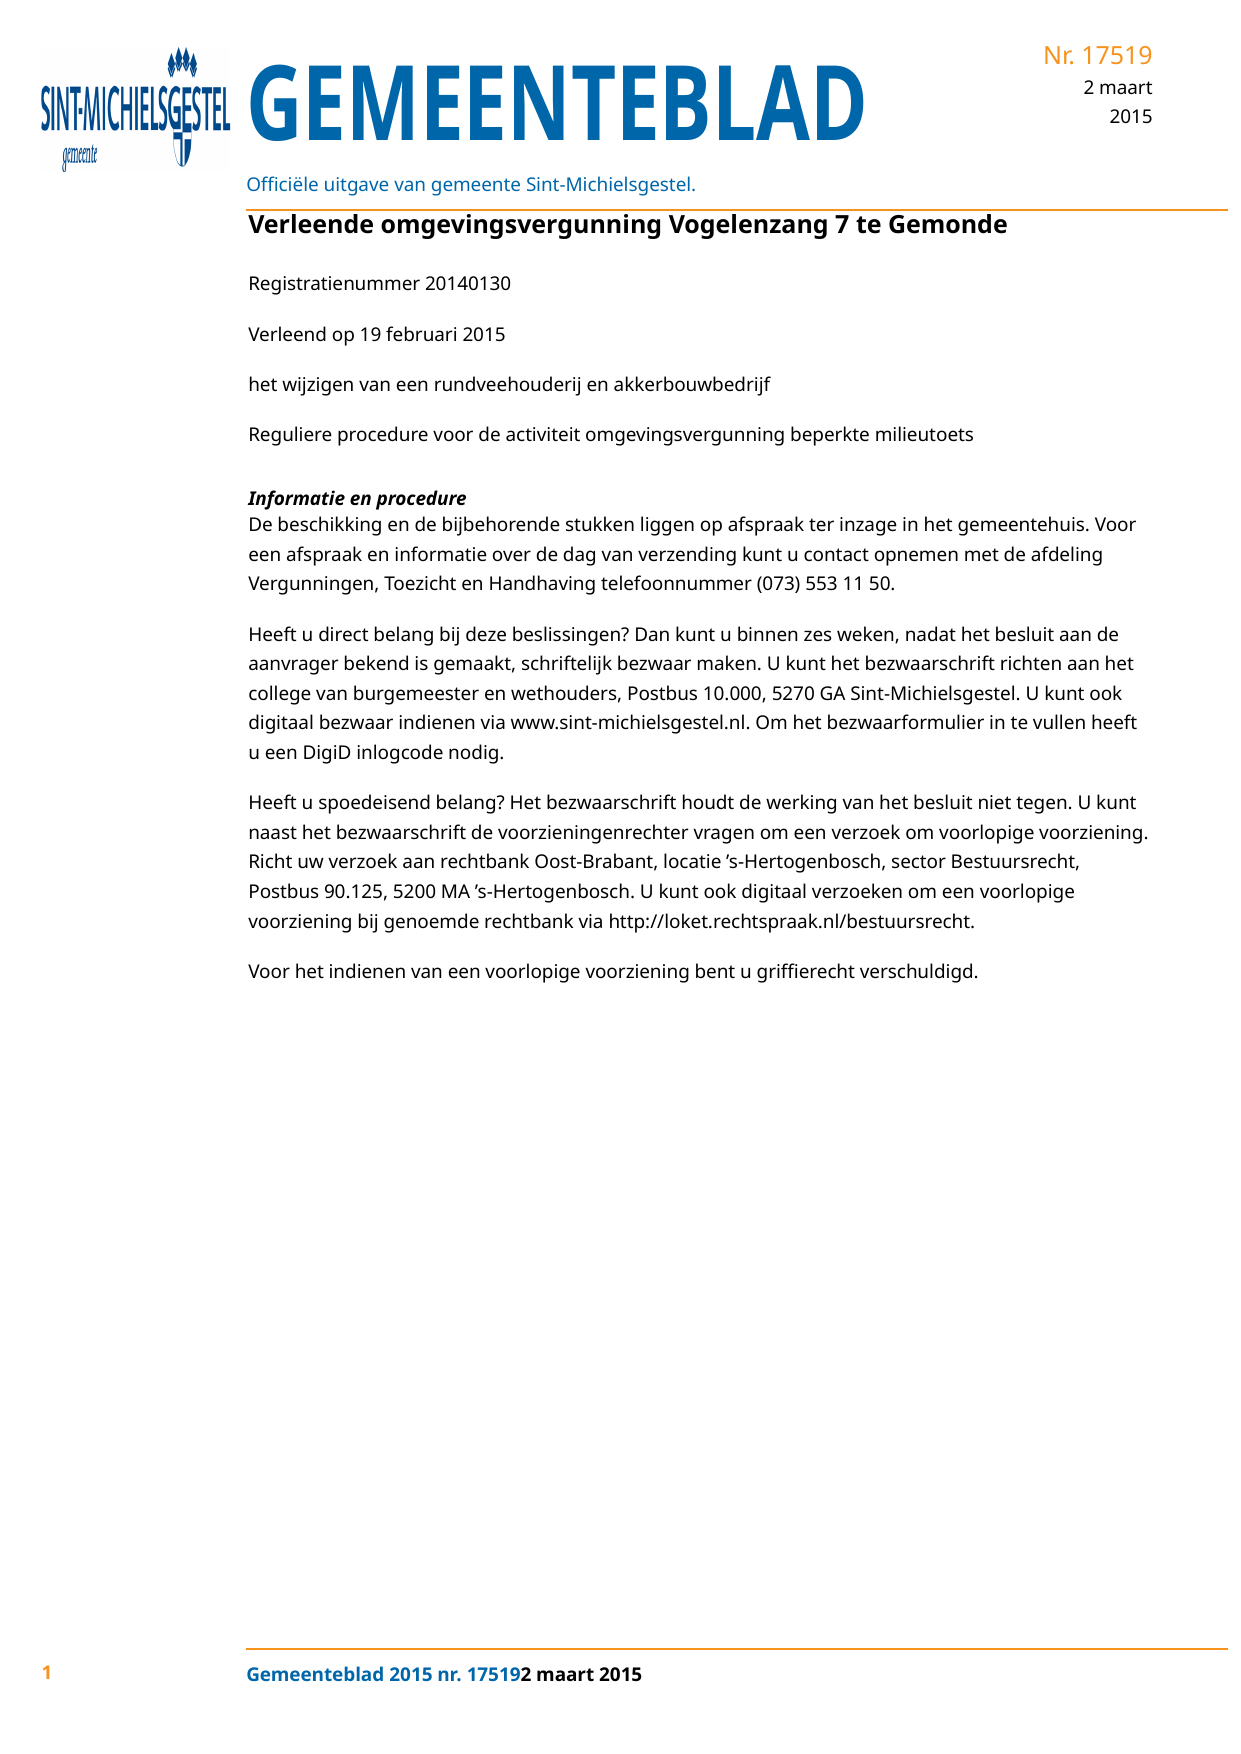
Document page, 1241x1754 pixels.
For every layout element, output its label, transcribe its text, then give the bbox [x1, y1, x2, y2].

text Voor het indienen van een voorlopige voorziening bent u griffierecht verschuldigd. [248, 958, 1152, 984]
text Informatie en procedure [248, 486, 1152, 511]
text Verleende omgevingsvergunning Vogelenzang 7 te Gemonde [248, 211, 1152, 241]
text Reguliere procedure voor de activiteit omgevingsvergunning beperkte milieutoets [248, 422, 1152, 447]
text De beschikking en de bijbehorende stukken liggen op afspraak ter inzage in het gemeentehuis. Voor een afspraak en informatie over de dag van verzending kunt u contact opnemen met de afdeling Vergunningen, Toezicht en Handhaving telefoonnummer (073) 553 11 50. [248, 511, 1152, 596]
text Heeft u spoedeisend belang? Het bezwaarschrift houdt de werking van het besluit niet tegen. U kunt naast het bezwaarschrift de voorzieningenrechter vragen om een verzoek om voorlopige voorziening. Richt uw verzoek aan rechtbank Oost-Brabant, locatie ’s-Hertogenbosch, sector Bestuursrecht, Postbus 90.125, 5200 MA ’s-Hertogenbosch. U kunt ook digitaal verzoeken om een voorlopige voorziening bij genoemde rechtbank via http://loket.rechtspraak.nl/bestuursrecht. [248, 789, 1152, 934]
text Verleend op 19 februari 2015 [248, 321, 1152, 346]
text Registratienummer 20140130 [248, 270, 1152, 296]
text het wijzigen van een rundveehouderij en akkerbouwbedrijf [248, 371, 1152, 397]
text Heeft u direct belang bij deze beslissingen? Dan kunt u binnen zes weken, nadat het besluit aan de aanvrager bekend is gemaakt, schriftelijk bezwaar maken. U kunt het bezwaarschrift richten aan het college van burgemeester en wethouders, Postbus 10.000, 5270 GA Sint-Michielsgestel. U kunt ook digitaal bezwaar indienen via www.sint-michielsgestel.nl. Om het bezwaarformulier in te vullen heeft u een DigiD inlogcode nodig. [248, 621, 1152, 765]
picture [41, 47, 231, 172]
